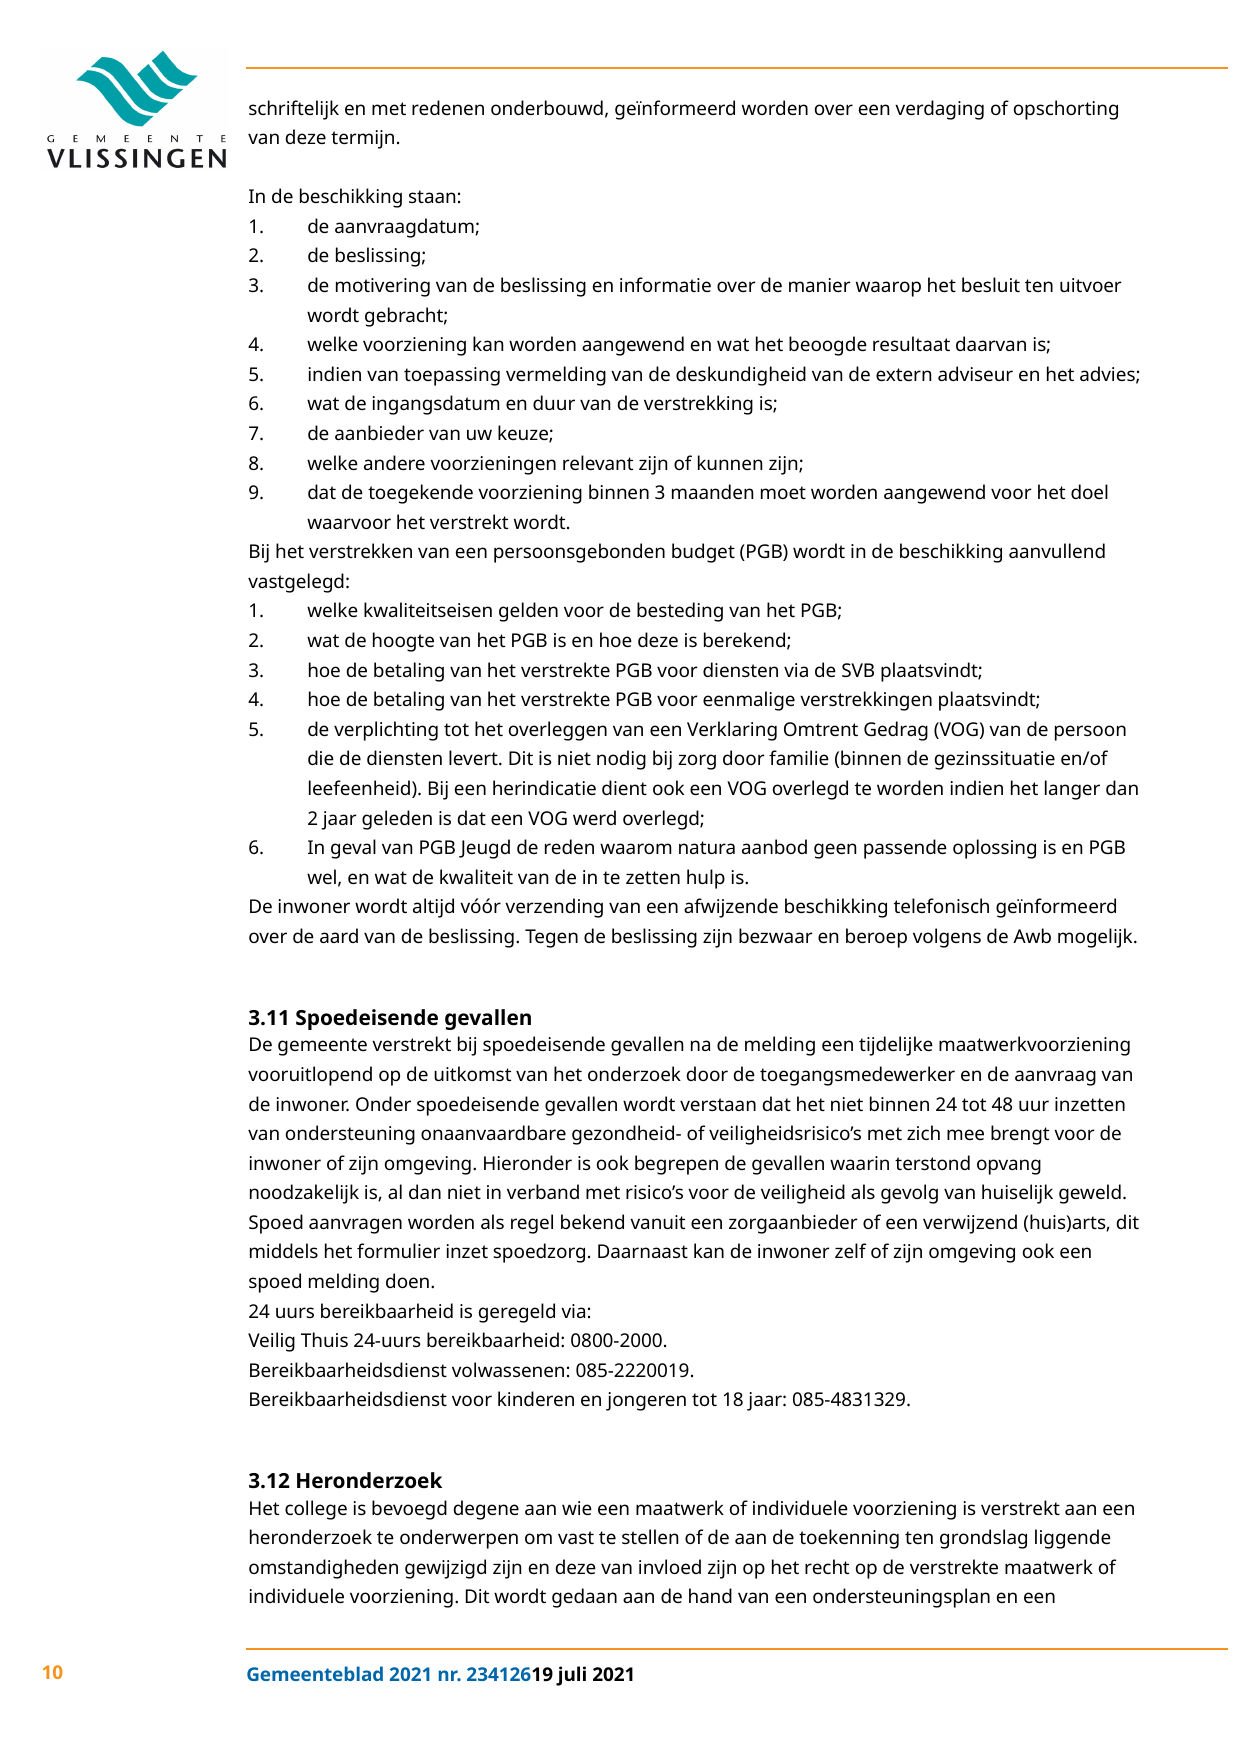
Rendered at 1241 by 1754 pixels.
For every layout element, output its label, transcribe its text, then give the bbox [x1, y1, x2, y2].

picture [41, 47, 231, 172]
list de aanbieder van uw keuze; [248, 420, 1152, 446]
text schriftelijk en met redenen onderbouwd, geïnformeerd worden over een verdaging of opschorting van deze termijn. [248, 95, 1152, 150]
text Veilig Thuis 24-uurs bereikbaarheid: 0800-2000. [248, 1327, 1152, 1353]
text Bij het verstrekken van een persoonsgebonden budget (PGB) wordt in de beschikking aanvullend vastgelegd: [248, 538, 1152, 594]
text De gemeente verstrekt bij spoedeisende gevallen na de melding een tijdelijke maatwerkvoorziening vooruitlopend op de uitkomst van het onderzoek door de toegangsmedewerker en de aanvraag van de inwoner. Onder spoedeisende gevallen wordt verstaan dat het niet binnen 24 tot 48 uur inzetten van ondersteuning onaanvaardbare gezondheid- of veiligheidsrisico’s met zich mee brengt voor de inwoner of zijn omgeving. Hieronder is ook begrepen de gevallen waarin terstond opvang noodzakelijk is, al dan niet in verband met risico’s voor de veiligheid als gevolg van huiselijk geweld. [248, 1032, 1152, 1205]
text 3.11 Spoedeisende gevallen [248, 1003, 1152, 1032]
list hoe de betaling van het verstrekte PGB voor diensten via de SVB plaatsvindt; [248, 657, 1152, 683]
list In geval van PGB Jeugd de reden waarom natura aanbod geen passende oplossing is en PGB wel, en wat de kwaliteit van de in te zetten hulp is. [248, 834, 1152, 890]
list welke andere voorzieningen relevant zijn of kunnen zijn; [248, 450, 1152, 476]
list welke voorziening kan worden aangewend en wat het beoogde resultaat daarvan is; [248, 331, 1152, 357]
list de verplichting tot het overleggen van een Verklaring Omtrent Gedrag (VOG) van de persoon die de diensten levert. Dit is niet nodig bij zorg door familie (binnen de gezinssituatie en/of leefeenheid). Bij een herindicatie dient ook een VOG overlegd te worden indien het langer dan 2 jaar geleden is dat een VOG werd overlegd; [248, 716, 1152, 831]
text De inwoner wordt altijd vóór verzending van een afwijzende beschikking telefonisch geïnformeerd over de aard van de beslissing. Tegen de beslissing zijn bezwaar en beroep volgens de Awb mogelijk. [248, 893, 1152, 949]
list hoe de betaling van het verstrekte PGB voor eenmalige verstrekkingen plaatsvindt; [248, 686, 1152, 712]
list wat de ingangsdatum en duur van de verstrekking is; [248, 391, 1152, 416]
list de motivering van de beslissing en informatie over de manier waarop het besluit ten uitvoer wordt gebracht; [248, 272, 1152, 328]
text Het college is bevoegd degene aan wie een maatwerk of individuele voorziening is verstrekt aan een heronderzoek te onderwerpen om vast te stellen of de aan de toekenning ten grondslag liggende omstandigheden gewijzigd zijn en deze van invloed zijn op het recht op de verstrekte maatwerk of individuele voorziening. Dit wordt gedaan aan de hand van een ondersteuningsplan en een [248, 1495, 1152, 1609]
text 24 uurs bereikbaarheid is geregeld via: [248, 1298, 1152, 1323]
list de aanvraagdatum; [248, 213, 1152, 239]
text In de beschikking staan: [248, 183, 1152, 209]
list dat de toegekende voorziening binnen 3 maanden moet worden aangewend voor het doel waarvoor het verstrekt wordt. [248, 479, 1152, 535]
list welke kwaliteitseisen gelden voor de besteding van het PGB; [248, 598, 1152, 623]
text Spoed aanvragen worden als regel bekend vanuit een zorgaanbieder of een verwijzend (huis)arts, dit middels het formulier inzet spoedzorg. Daarnaast kan de inwoner zelf of zijn omgeving ook een spoed melding doen. [248, 1209, 1152, 1294]
text Bereikbaarheidsdienst volwassenen: 085-2220019. [248, 1357, 1152, 1383]
text Bereikbaarheidsdienst voor kinderen en jongeren tot 18 jaar: 085-4831329. [248, 1387, 1152, 1412]
list wat de hoogte van het PGB is en hoe deze is berekend; [248, 627, 1152, 653]
text 3.12 Heronderzoek [248, 1467, 1152, 1495]
list de beslissing; [248, 243, 1152, 268]
list indien van toepassing vermelding van de deskundigheid van de extern adviseur en het advies; [248, 361, 1152, 387]
